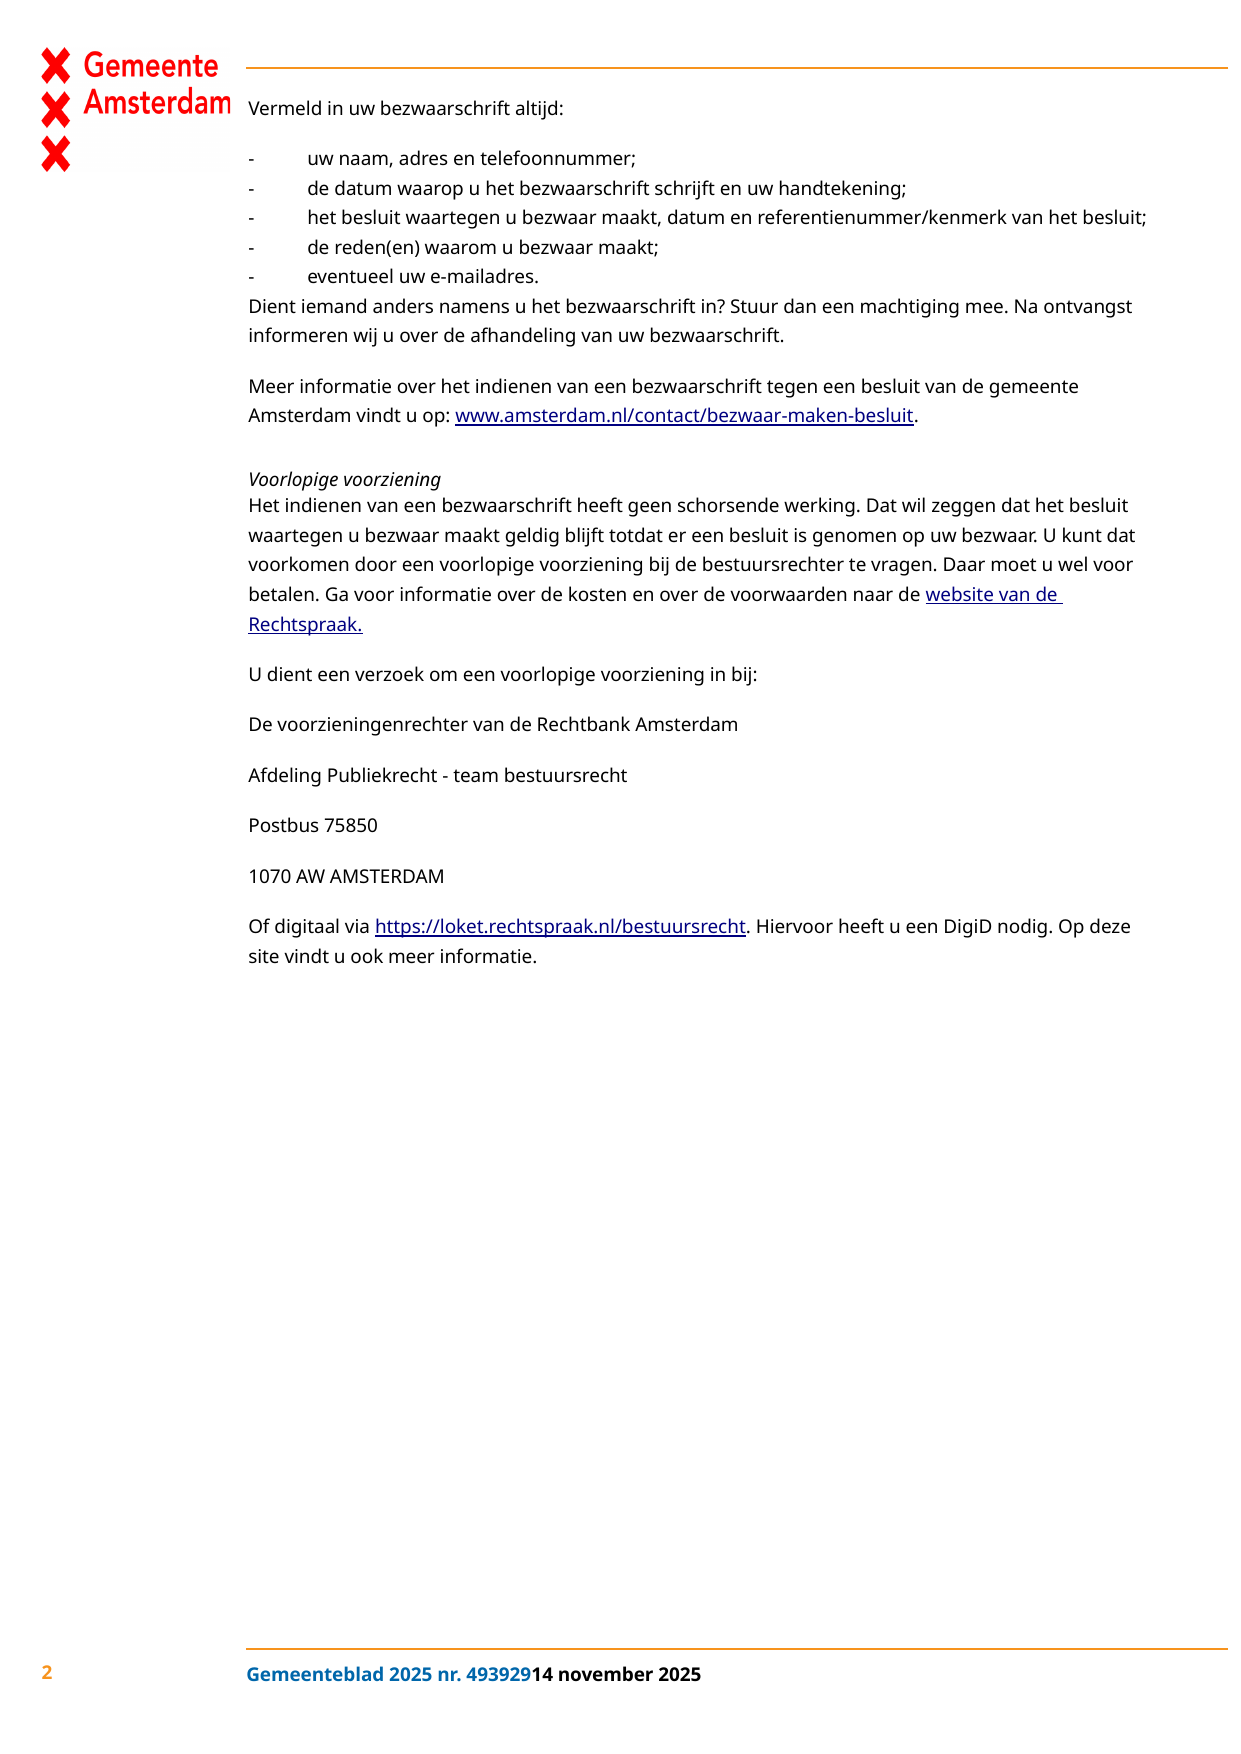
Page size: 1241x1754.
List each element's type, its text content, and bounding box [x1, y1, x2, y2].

text Vermeld in uw bezwaarschrift altijd: [248, 95, 1152, 121]
list eventueel uw e-mailadres. [248, 263, 1152, 289]
text 1070 AW AMSTERDAM [248, 863, 1152, 888]
text Het indienen van een bezwaarschrift heeft geen schorsende werking. Dat wil zeggen dat het besluit waartegen u bezwaar maakt geldig blijft totdat er een besluit is genomen op uw bezwaar. U kunt dat voorkomen door een voorlopige voorziening bij de bestuursrechter te vragen. Daar moet u wel voor betalen. Ga voor informatie over de kosten en over de voorwaarden naar de website van de Rechtspraak. [248, 492, 1152, 636]
text Voorlopige voorziening [248, 467, 1152, 492]
text Dient iemand anders namens u het bezwaarschrift in? Stuur dan een machtiging mee. Na ontvangst informeren wij u over de afhandeling van uw bezwaarschrift. [248, 293, 1152, 348]
list de reden(en) waarom u bezwaar maakt; [248, 234, 1152, 260]
list het besluit waartegen u bezwaar maakt, datum en referentienummer/kenmerk van het besluit; [248, 204, 1152, 230]
text Afdeling Publiekrecht - team bestuursrecht [248, 762, 1152, 788]
list uw naam, adres en telefoonnummer; [248, 145, 1152, 171]
text De voorzieningenrechter van de Rechtbank Amsterdam [248, 712, 1152, 737]
text Postbus 75850 [248, 812, 1152, 838]
text Meer informatie over het indienen van een bezwaarschrift tegen een besluit van de gemeente Amsterdam vindt u op: www.amsterdam.nl/contact/bezwaar-maken-besluit. [248, 373, 1152, 428]
text Of digitaal via https://loket.rechtspraak.nl/bestuursrecht. Hiervoor heeft u een DigiD nodig. Op deze site vindt u ook meer informatie. [248, 913, 1152, 968]
text U dient een verzoek om een voorlopige voorziening in bij: [248, 661, 1152, 687]
list de datum waarop u het bezwaarschrift schrijft en uw handtekening; [248, 175, 1152, 201]
picture [41, 47, 231, 172]
